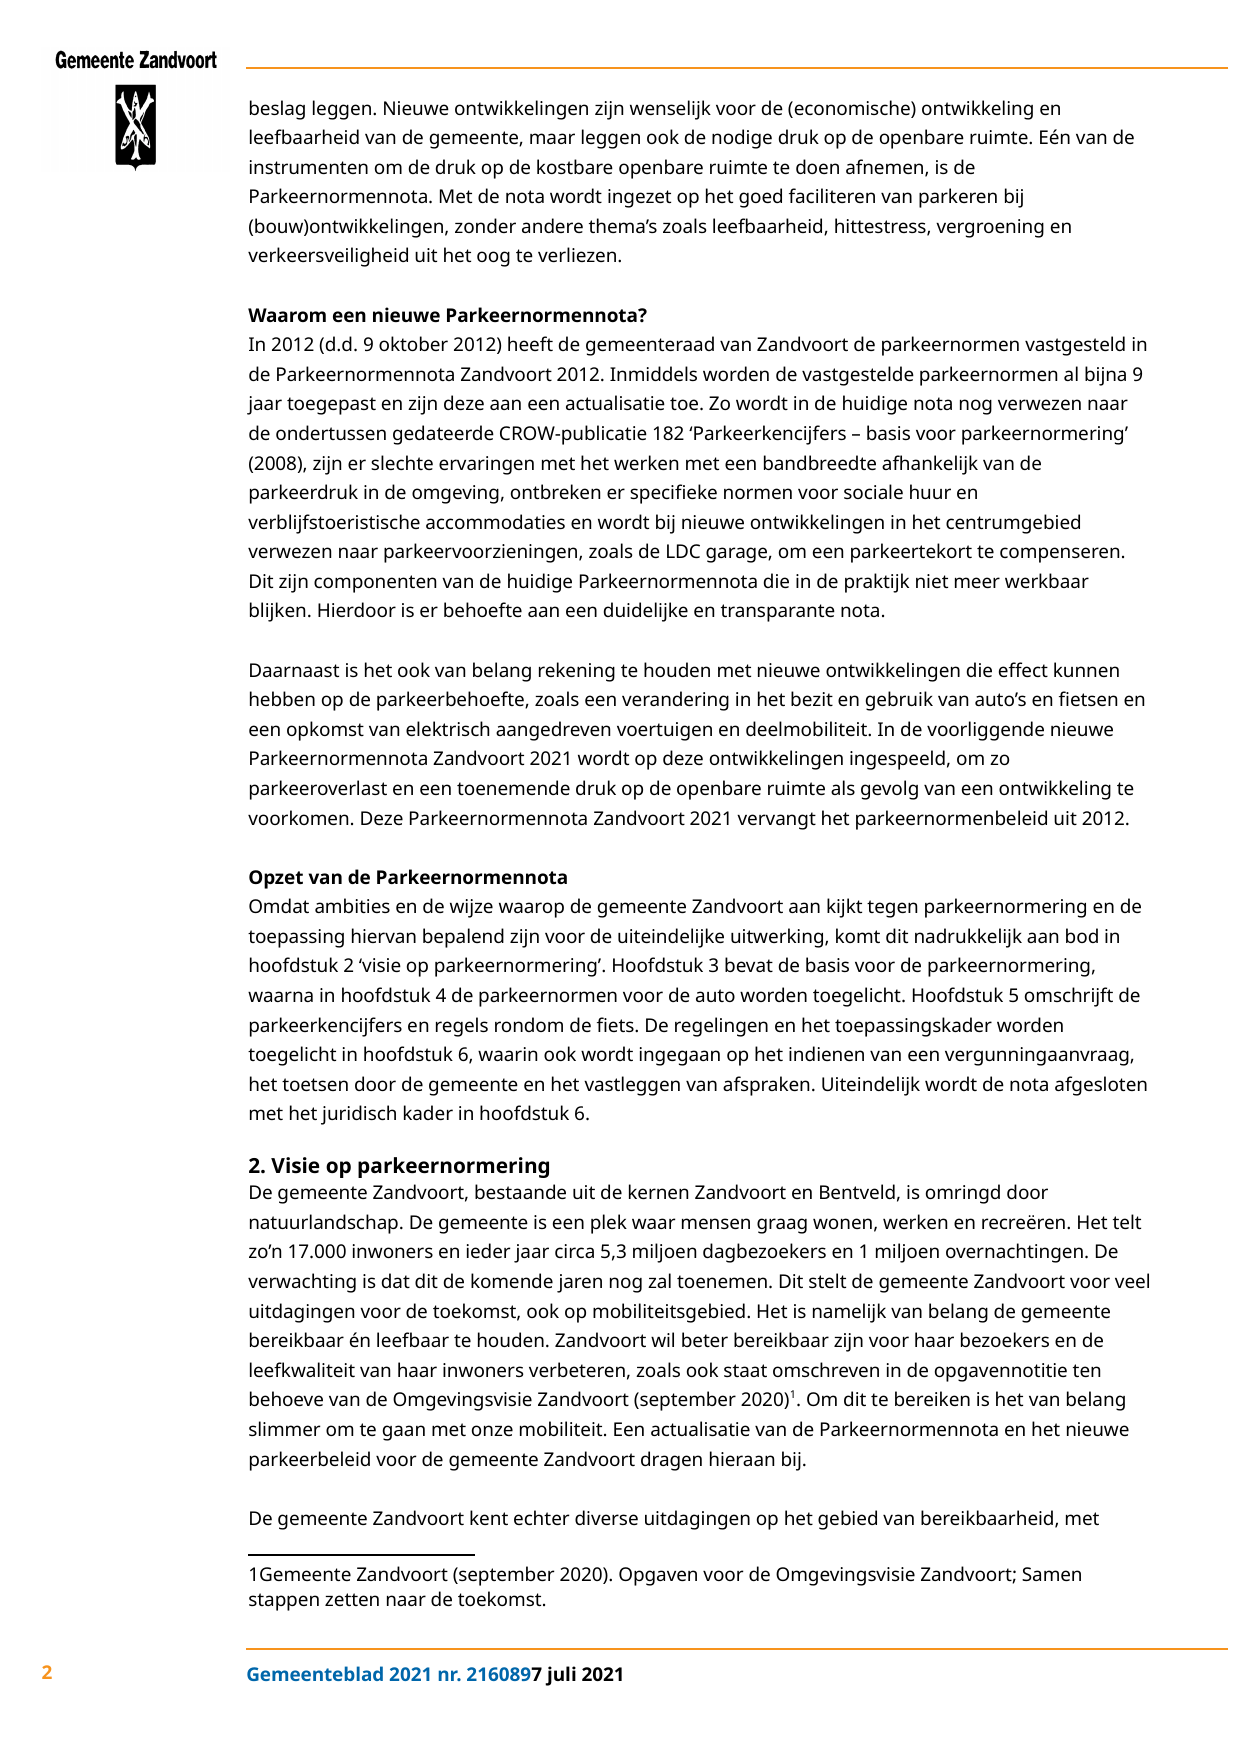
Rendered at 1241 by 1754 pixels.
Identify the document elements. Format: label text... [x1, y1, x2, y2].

text Daarnaast is het ook van belang rekening te houden met nieuwe ontwikkelingen die effect kunnen hebben op de parkeerbehoefte, zoals een verandering in het bezit en gebruik van auto’s en fietsen en een opkomst van elektrisch aangedreven voertuigen en deelmobiliteit. In de voorliggende nieuwe Parkeernormennota Zandvoort 2021 wordt op deze ontwikkelingen ingespeeld, om zo parkeeroverlast en een toenemende druk op de openbare ruimte als gevolg van een ontwikkeling te voorkomen. Deze Parkeernormennota Zandvoort 2021 vervangt het parkeernormenbeleid uit 2012. [248, 657, 1152, 831]
picture [41, 47, 231, 172]
text Opzet van de Parkeernormennota [248, 864, 1152, 890]
text De gemeente Zandvoort kent echter diverse uitdagingen op het gebied van bereikbaarheid, met [248, 1505, 1152, 1531]
text 2. Visie op parkeernormering [248, 1151, 1152, 1179]
text Waarom een nieuwe Parkeernormennota? [248, 302, 1152, 328]
text Gemeente Zandvoort (september 2020). Opgaven voor de Omgevingsvisie Zandvoort; Samen stappen zetten naar de toekomst. [248, 1561, 1152, 1612]
text De gemeente Zandvoort, bestaande uit de kernen Zandvoort en Bentveld, is omringd door natuurlandschap. De gemeente is een plek waar mensen graag wonen, werken en recreëren. Het telt zo’n 17.000 inwoners en ieder jaar circa 5,3 miljoen dagbezoekers en 1 miljoen overnachtingen. De verwachting is dat dit de komende jaren nog zal toenemen. Dit stelt de gemeente Zandvoort voor veel uitdagingen voor de toekomst, ook op mobiliteitsgebied. Het is namelijk van belang de gemeente bereikbaar én leefbaar te houden. Zandvoort wil beter bereikbaar zijn voor haar bezoekers en de leefkwaliteit van haar inwoners verbeteren, zoals ook staat omschreven in de opgavennotitie ten behoeve van de Omgevingsvisie Zandvoort (september 2020). Om dit te bereiken is het van belang slimmer om te gaan met onze mobiliteit. Een actualisatie van de Parkeernormennota en het nieuwe parkeerbeleid voor de gemeente Zandvoort dragen hieraan bij. [248, 1179, 1152, 1471]
text In 2012 (d.d. 9 oktober 2012) heeft de gemeenteraad van Zandvoort de parkeernormen vastgesteld in de Parkeernormennota Zandvoort 2012. Inmiddels worden de vastgestelde parkeernormen al bijna 9 jaar toegepast en zijn deze aan een actualisatie toe. Zo wordt in de huidige nota nog verwezen naar de ondertussen gedateerde CROW-publicatie 182 ‘Parkeerkencijfers – basis voor parkeernormering’ (2008), zijn er slechte ervaringen met het werken met een bandbreedte afhankelijk van de parkeerdruk in de omgeving, ontbreken er specifieke normen voor sociale huur en verblijfstoeristische accommodaties en wordt bij nieuwe ontwikkelingen in het centrumgebied verwezen naar parkeervoorzieningen, zoals de LDC garage, om een parkeertekort te compenseren. Dit zijn componenten van de huidige Parkeernormennota die in de praktijk niet meer werkbaar blijken. Hierdoor is er behoefte aan een duidelijke en transparante nota. [248, 331, 1152, 623]
text Omdat ambities en de wijze waarop de gemeente Zandvoort aan kijkt tegen parkeernormering en de toepassing hiervan bepalend zijn voor de uiteindelijke uitwerking, komt dit nadrukkelijk aan bod in hoofdstuk 2 ‘visie op parkeernormering’. Hoofdstuk 3 bevat de basis voor de parkeernormering, waarna in hoofdstuk 4 de parkeernormen voor de auto worden toegelicht. Hoofdstuk 5 omschrijft de parkeerkencijfers en regels rondom de fiets. De regelingen en het toepassingskader worden toegelicht in hoofdstuk 6, waarin ook wordt ingegaan op het indienen van een vergunningaanvraag, het toetsen door de gemeente en het vastleggen van afspraken. Uiteindelijk wordt de nota afgesloten met het juridisch kader in hoofdstuk 6. [248, 893, 1152, 1126]
text beslag leggen. Nieuwe ontwikkelingen zijn wenselijk voor de (economische) ontwikkeling en leefbaarheid van de gemeente, maar leggen ook de nodige druk op de openbare ruimte. Eén van de instrumenten om de druk op de kostbare openbare ruimte te doen afnemen, is de Parkeernormennota. Met de nota wordt ingezet op het goed faciliteren van parkeren bij (bouw)ontwikkelingen, zonder andere thema’s zoals leefbaarheid, hittestress, vergroening en verkeersveiligheid uit het oog te verliezen. [248, 95, 1152, 268]
